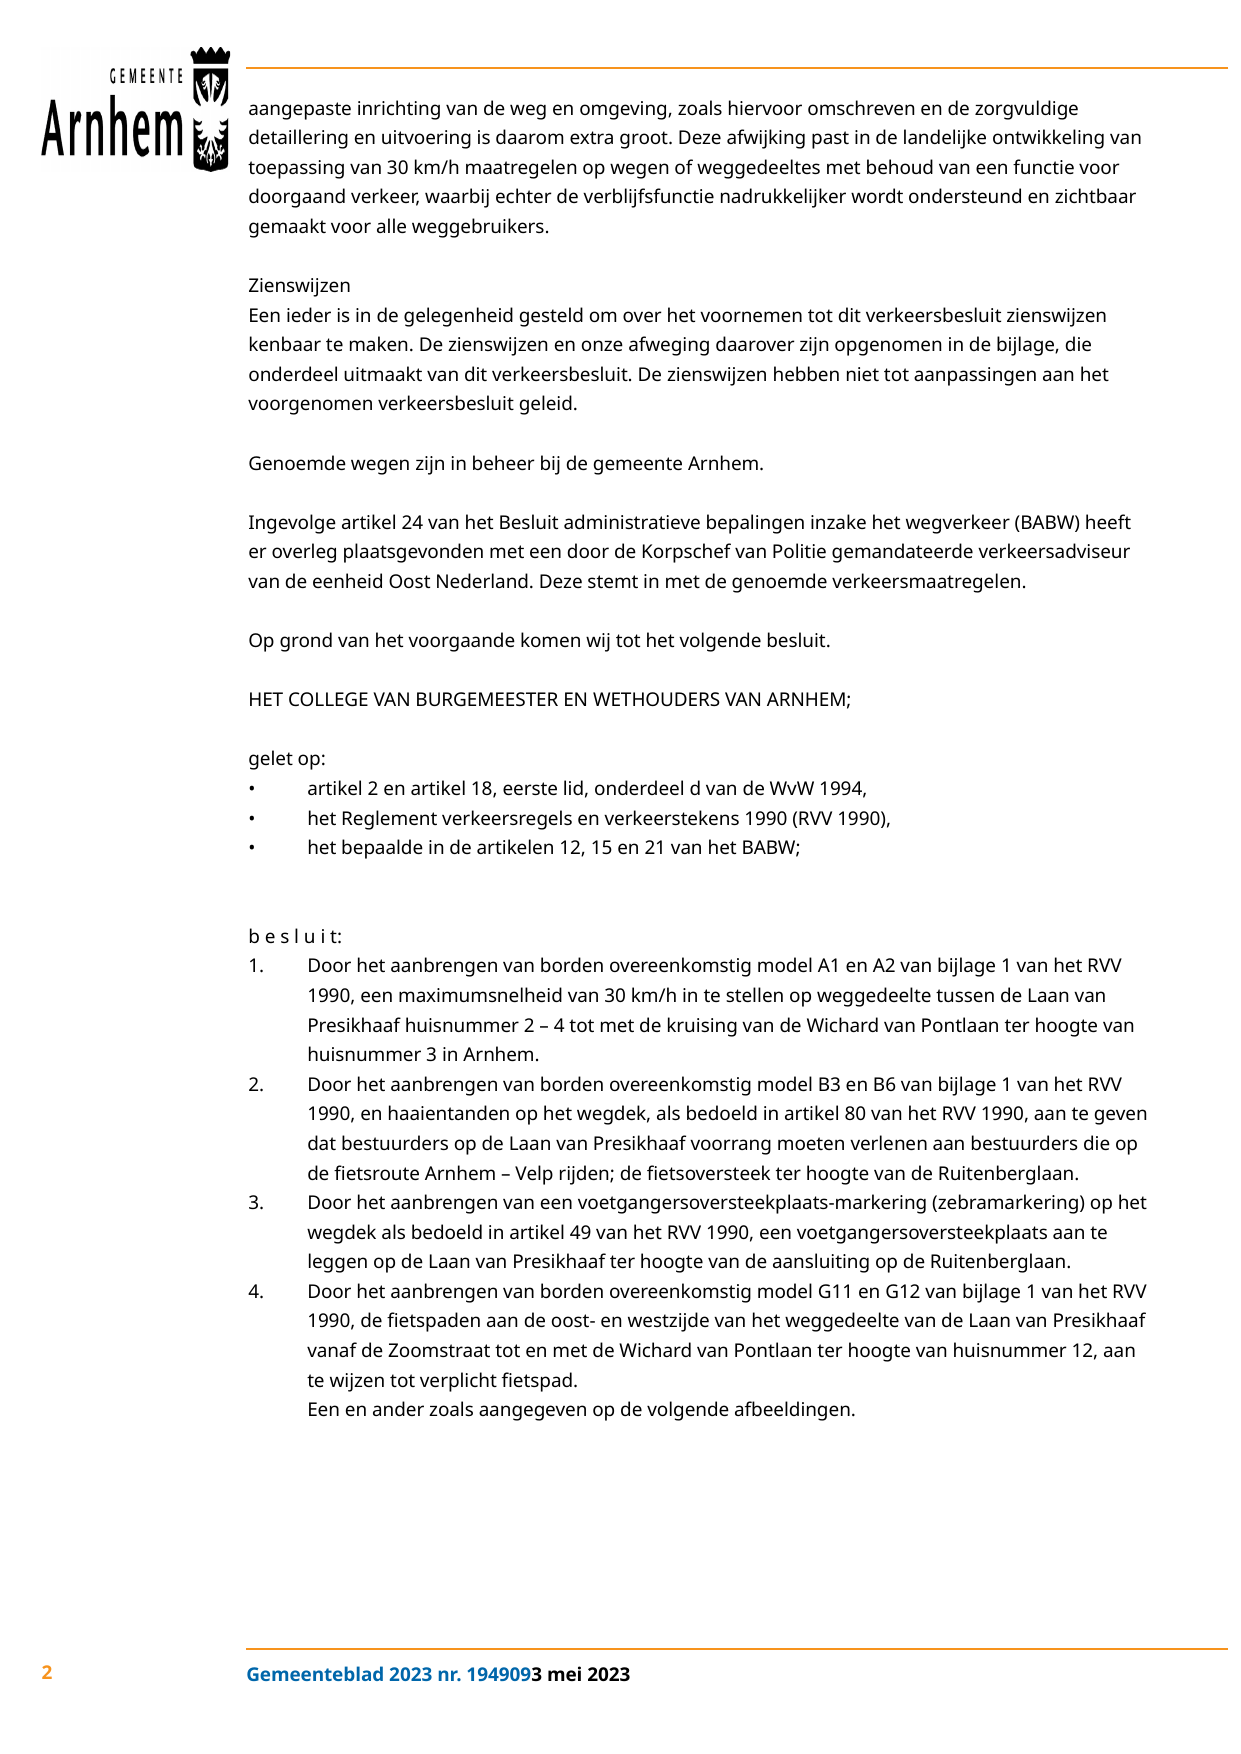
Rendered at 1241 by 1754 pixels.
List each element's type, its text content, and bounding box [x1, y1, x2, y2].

text gelet op: [248, 746, 1152, 771]
text Een ieder is in de gelegenheid gesteld om over het voornemen tot dit verkeersbesluit zienswijzen kenbaar te maken. De zienswijzen en onze afweging daarover zijn opgenomen in de bijlage, die onderdeel uitmaakt van dit verkeersbesluit. De zienswijzen hebben niet tot aanpassingen aan het voorgenomen verkeersbesluit geleid. [248, 302, 1152, 416]
text aangepaste inrichting van de weg en omgeving, zoals hiervoor omschreven en de zorgvuldige detaillering en uitvoering is daarom extra groot. Deze afwijking past in de landelijke ontwikkeling van toepassing van 30 km/h maatregelen op wegen of weggedeeltes met behoud van een functie voor doorgaand verkeer, waarbij echter de verblijfsfunctie nadrukkelijker wordt ondersteund en zichtbaar gemaakt voor alle weggebruikers. [248, 95, 1152, 239]
picture [41, 47, 231, 172]
list Een en ander zoals aangegeven op de volgende afbeeldingen. [248, 1396, 1152, 1422]
text Ingevolge artikel 24 van het Besluit administratieve bepalingen inzake het wegverkeer (BABW) heeft er overleg plaatsgevonden met een door de Korpschef van Politie gemandateerde verkeersadviseur van de eenheid Oost Nederland. Deze stemt in met de genoemde verkeersmaatregelen. [248, 509, 1152, 594]
text HET COLLEGE VAN BURGEMEESTER EN WETHOUDERS VAN ARNHEM; [248, 686, 1152, 712]
text b e s l u i t: [248, 923, 1152, 949]
list Door het aanbrengen van borden overeenkomstig model A1 en A2 van bijlage 1 van het RVV 1990, een maximumsnelheid van 30 km/h in te stellen op weggedeelte tussen de Laan van Presikhaaf huisnummer 2 – 4 tot met de kruising van de Wichard van Pontlaan ter hoogte van huisnummer 3 in Arnhem. [248, 953, 1152, 1067]
list Door het aanbrengen van borden overeenkomstig model G11 en G12 van bijlage 1 van het RVV 1990, de fietspaden aan de oost- en westzijde van het weggedeelte van de Laan van Presikhaaf vanaf de Zoomstraat tot en met de Wichard van Pontlaan ter hoogte van huisnummer 12, aan te wijzen tot verplicht fietspad. [248, 1278, 1152, 1393]
text Zienswijzen [248, 272, 1152, 298]
list het Reglement verkeersregels en verkeerstekens 1990 (RVV 1990), [248, 805, 1152, 831]
list artikel 2 en artikel 18, eerste lid, onderdeel d van de WvW 1994, [248, 775, 1152, 801]
list het bepaalde in de artikelen 12, 15 en 21 van het BABW; [248, 834, 1152, 860]
text Genoemde wegen zijn in beheer bij de gemeente Arnhem. [248, 450, 1152, 476]
list Door het aanbrengen van borden overeenkomstig model B3 en B6 van bijlage 1 van het RVV 1990, en haaientanden op het wegdek, als bedoeld in artikel 80 van het RVV 1990, aan te geven dat bestuurders op de Laan van Presikhaaf voorrang moeten verlenen aan bestuurders die op de fietsroute Arnhem – Velp rijden; de fietsoversteek ter hoogte van de Ruitenberglaan. [248, 1071, 1152, 1186]
text Op grond van het voorgaande komen wij tot het volgende besluit. [248, 627, 1152, 653]
list Door het aanbrengen van een voetgangersoversteekplaats-markering (zebramarkering) op het wegdek als bedoeld in artikel 49 van het RVV 1990, een voetgangersoversteekplaats aan te leggen op de Laan van Presikhaaf ter hoogte van de aansluiting op de Ruitenberglaan. [248, 1189, 1152, 1274]
